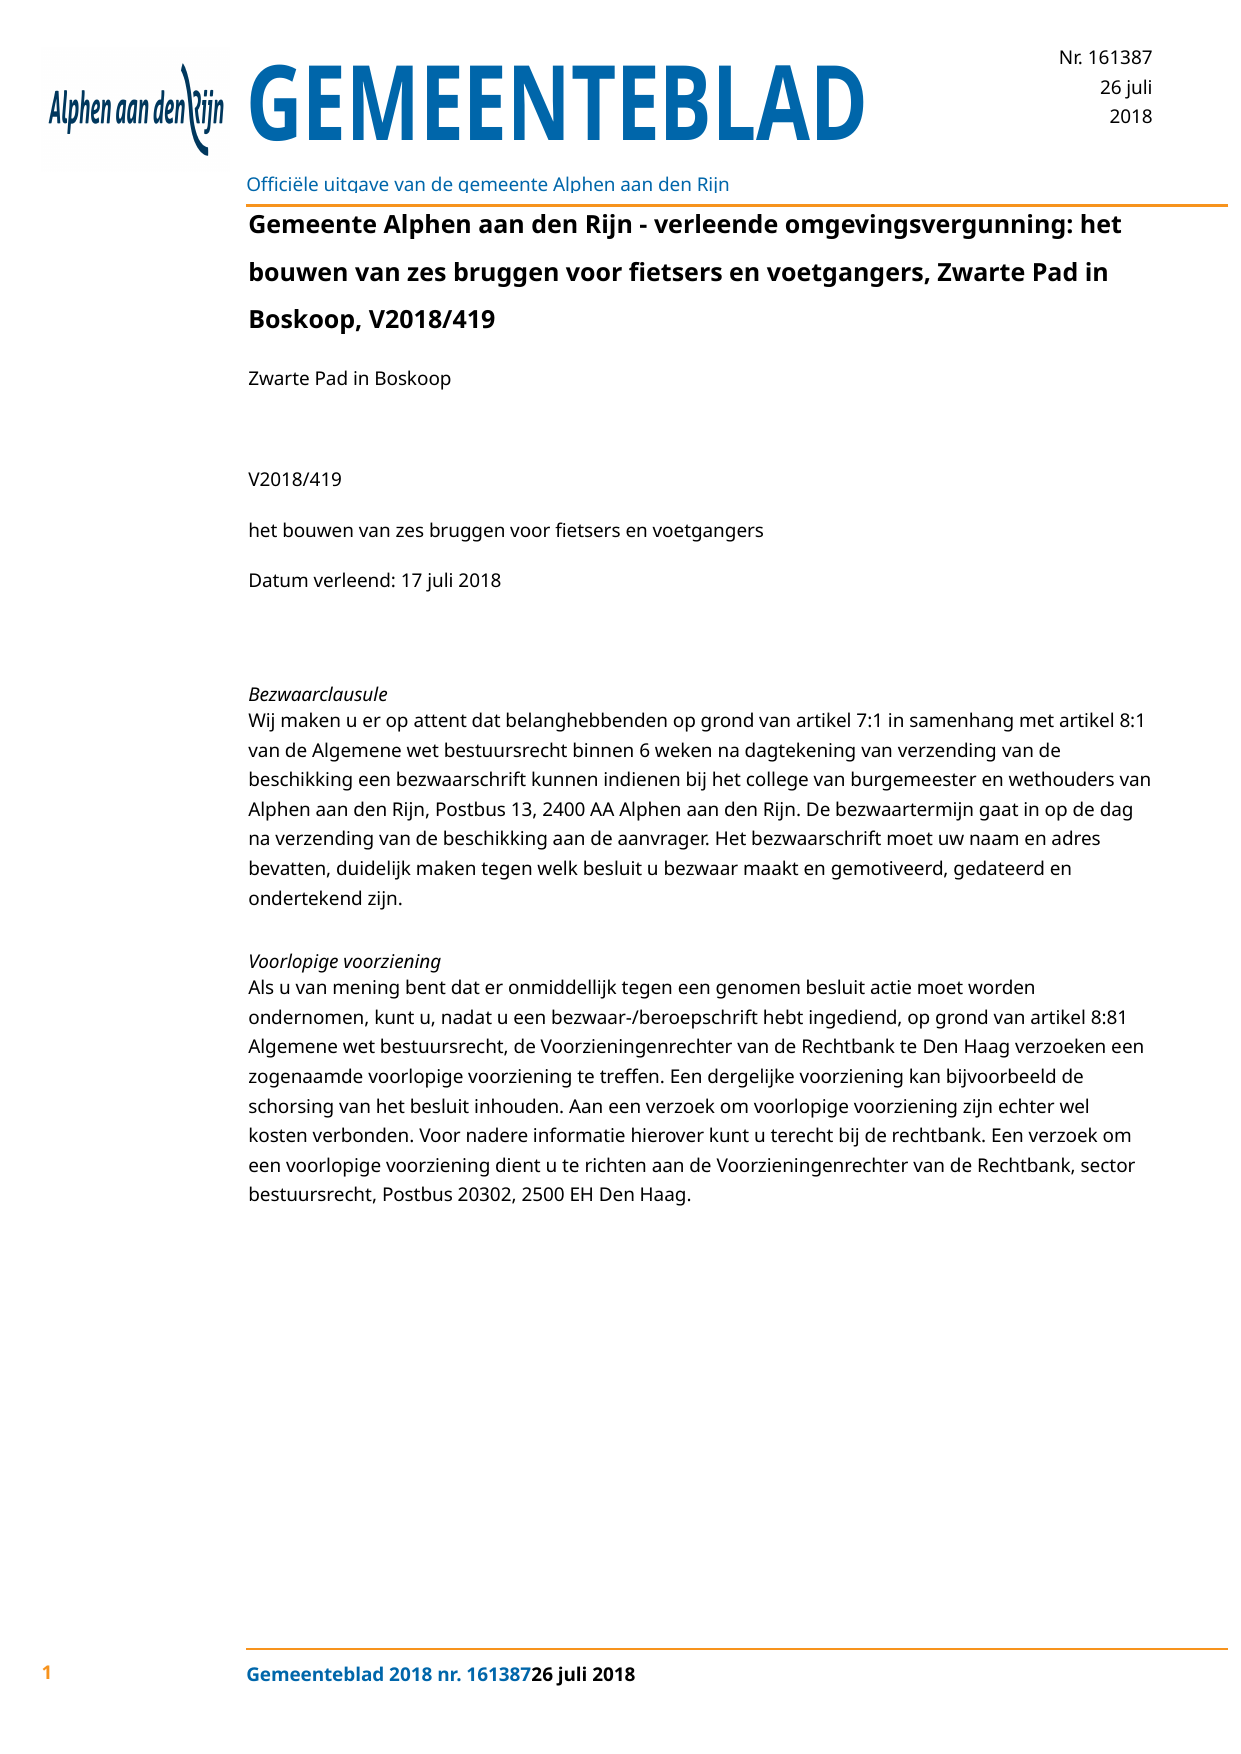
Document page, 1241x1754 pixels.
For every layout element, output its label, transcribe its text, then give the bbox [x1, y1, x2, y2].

text het bouwen van zes bruggen voor fietsers en voetgangers [248, 517, 1152, 542]
text Als u van mening bent dat er onmiddellijk tegen een genomen besluit actie moet worden ondernomen, kunt u, nadat u een bezwaar-/beroepschrift hebt ingediend, op grond van artikel 8:81 Algemene wet bestuursrecht, de Voorzieningenrechter van de Rechtbank te Den Haag verzoeken een zogenaamde voorlopige voorziening te treffen. Een dergelijke voorziening kan bijvoorbeeld de schorsing van het besluit inhouden. Aan een verzoek om voorlopige voorziening zijn echter wel kosten verbonden. Voor nadere informatie hierover kunt u terecht bij de rechtbank. Een verzoek om een voorlopige voorziening dient u te richten aan de Voorzieningenrechter van de Rechtbank, sector bestuursrecht, Postbus 20302, 2500 EH Den Haag. [248, 974, 1152, 1207]
text Voorlopige voorziening [248, 949, 1152, 974]
text Bezwaarclausule [248, 682, 1152, 707]
text Zwarte Pad in Boskoop [248, 366, 1152, 391]
picture [41, 47, 231, 172]
text Gemeente Alphen aan den Rijn - verleende omgevingsvergunning: het bouwen van zes bruggen voor fietsers en voetgangers, Zwarte Pad in Boskoop, V2018/419 [248, 207, 1152, 336]
text V2018/419 [248, 466, 1152, 492]
text Wij maken u er op attent dat belanghebbenden op grond van artikel 7:1 in samenhang met artikel 8:1 van de Algemene wet bestuursrecht binnen 6 weken na dagtekening van verzending van de beschikking een bezwaarschrift kunnen indienen bij het college van burgemeester en wethouders van Alphen aan den Rijn, Postbus 13, 2400 AA Alphen aan den Rijn. De bezwaartermijn gaat in op de dag na verzending van de beschikking aan de aanvrager. Het bezwaarschrift moet uw naam en adres bevatten, duidelijk maken tegen welk besluit u bezwaar maakt en gemotiveerd, gedateerd en ondertekend zijn. [248, 707, 1152, 911]
text Datum verleend: 17 juli 2018 [248, 567, 1152, 593]
